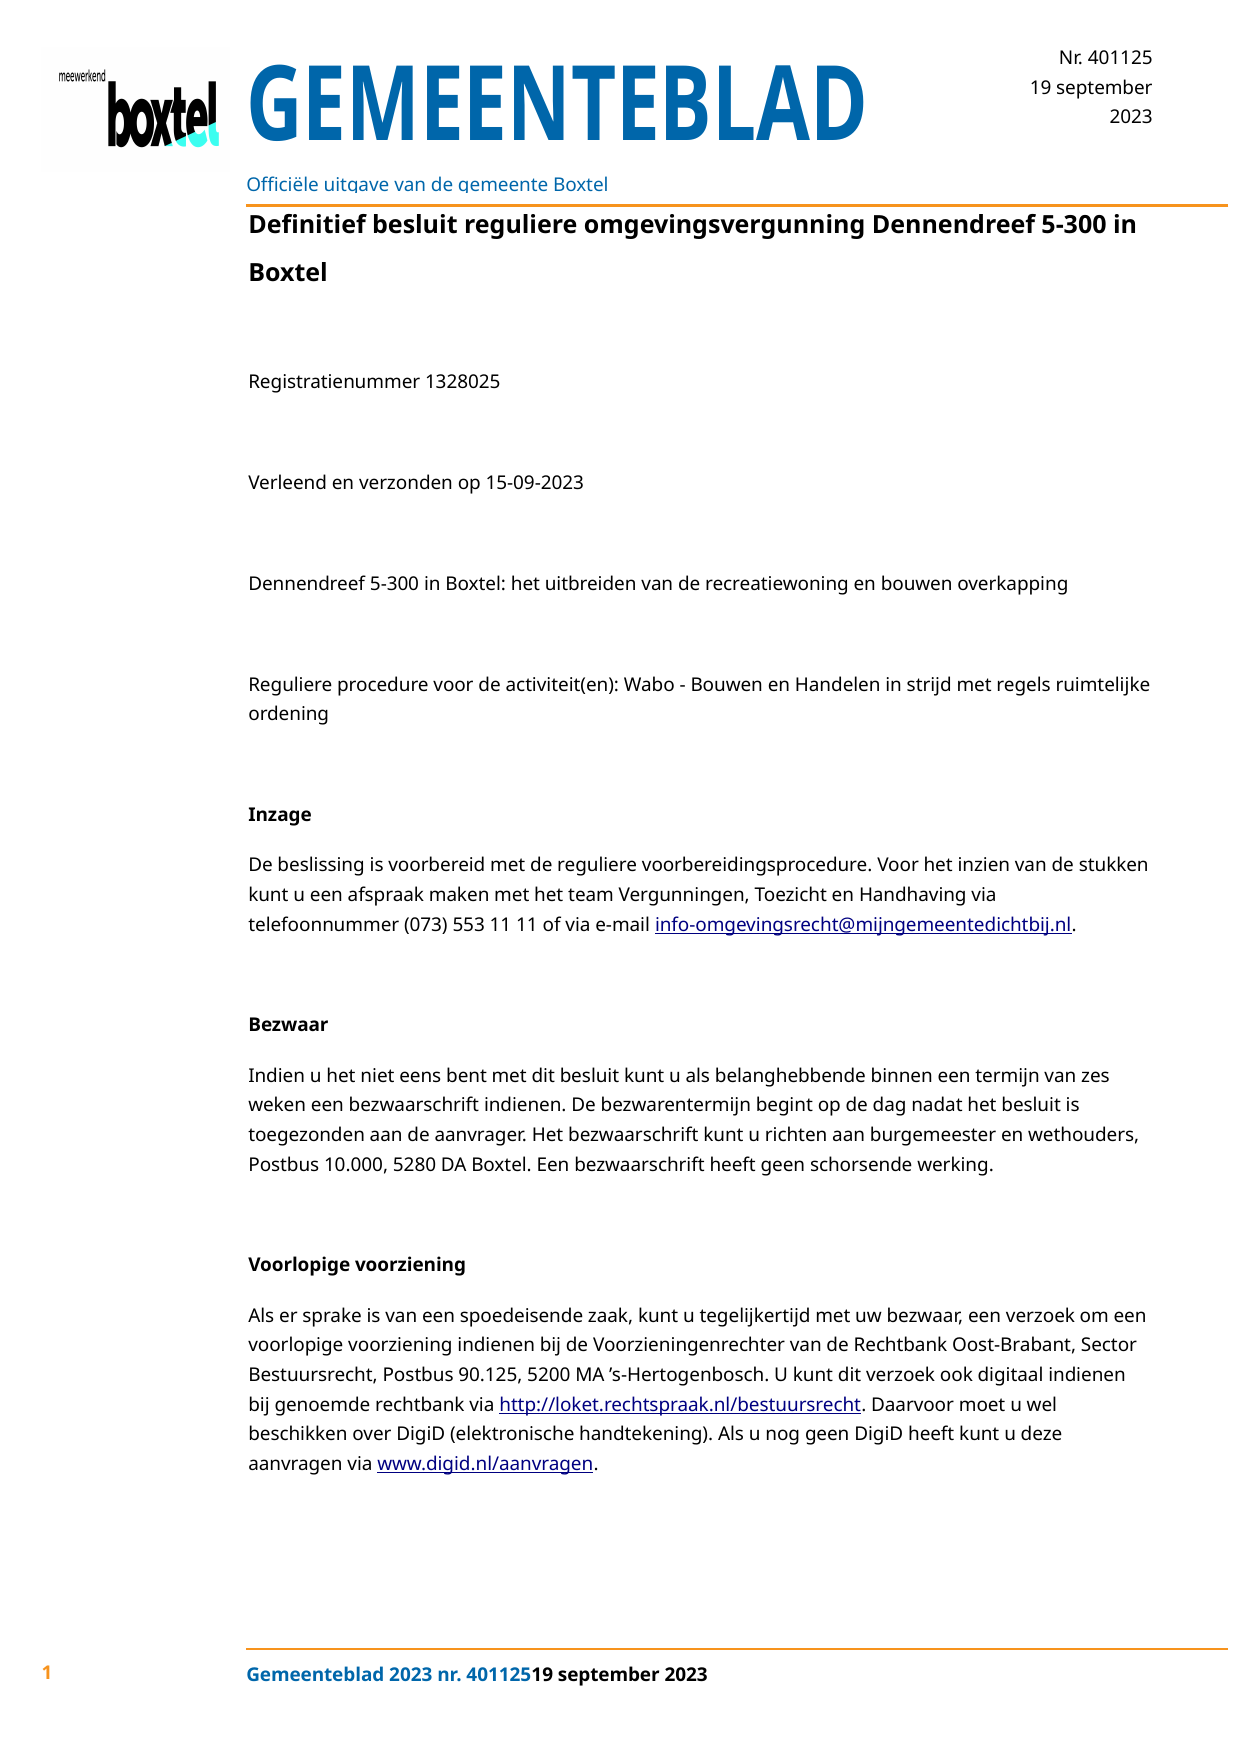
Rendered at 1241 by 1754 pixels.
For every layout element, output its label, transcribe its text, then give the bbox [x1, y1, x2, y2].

text Inzage [248, 801, 1152, 827]
text Registratienummer 1328025 [248, 368, 1152, 394]
text Dennendreef 5-300 in Boxtel: het uitbreiden van de recreatiewoning en bouwen overkapping [248, 570, 1152, 596]
text Bezwaar [248, 1012, 1152, 1037]
text Indien u het niet eens bent met dit besluit kunt u als belanghebbende binnen een termijn van zes weken een bezwaarschrift indienen. De bezwarentermijn begint op de dag nadat het besluit is toegezonden aan de aanvrager. Het bezwaarschrift kunt u richten aan burgemeester en wethouders, Postbus 10.000, 5280 DA Boxtel. Een bezwaarschrift heeft geen schorsende werking. [248, 1062, 1152, 1177]
text De beslissing is voorbereid met de reguliere voorbereidingsprocedure. Voor het inzien van de stukken kunt u een afspraak maken met het team Vergunningen, Toezicht en Handhaving via telefoonnummer (073) 553 11 11 of via e-mail info-omgevingsrecht@mijngemeentedichtbij.nl. [248, 852, 1152, 937]
text Verleend en verzonden op 15-09-2023 [248, 469, 1152, 495]
text Voorlopige voorziening [248, 1252, 1152, 1277]
text Reguliere procedure voor de activiteit(en): Wabo - Bouwen en Handelen in strijd met regels ruimtelijke ordening [248, 671, 1152, 726]
text Definitief besluit reguliere omgevingsvergunning Dennendreef 5-300 in Boxtel [248, 207, 1152, 288]
text Als er sprake is van een spoedeisende zaak, kunt u tegelijkertijd met uw bezwaar, een verzoek om een voorlopige voorziening indienen bij de Voorzieningenrechter van de Rechtbank Oost-Brabant, Sector Bestuursrecht, Postbus 90.125, 5200 MA ’s-Hertogenbosch. U kunt dit verzoek ook digitaal indienen bij genoemde rechtbank via http://loket.rechtspraak.nl/bestuursrecht. Daarvoor moet u wel beschikken over DigiD (elektronische handtekening). Als u nog geen DigiD heeft kunt u deze aanvragen via www.digid.nl/aanvragen. [248, 1302, 1152, 1476]
picture [41, 47, 231, 172]
